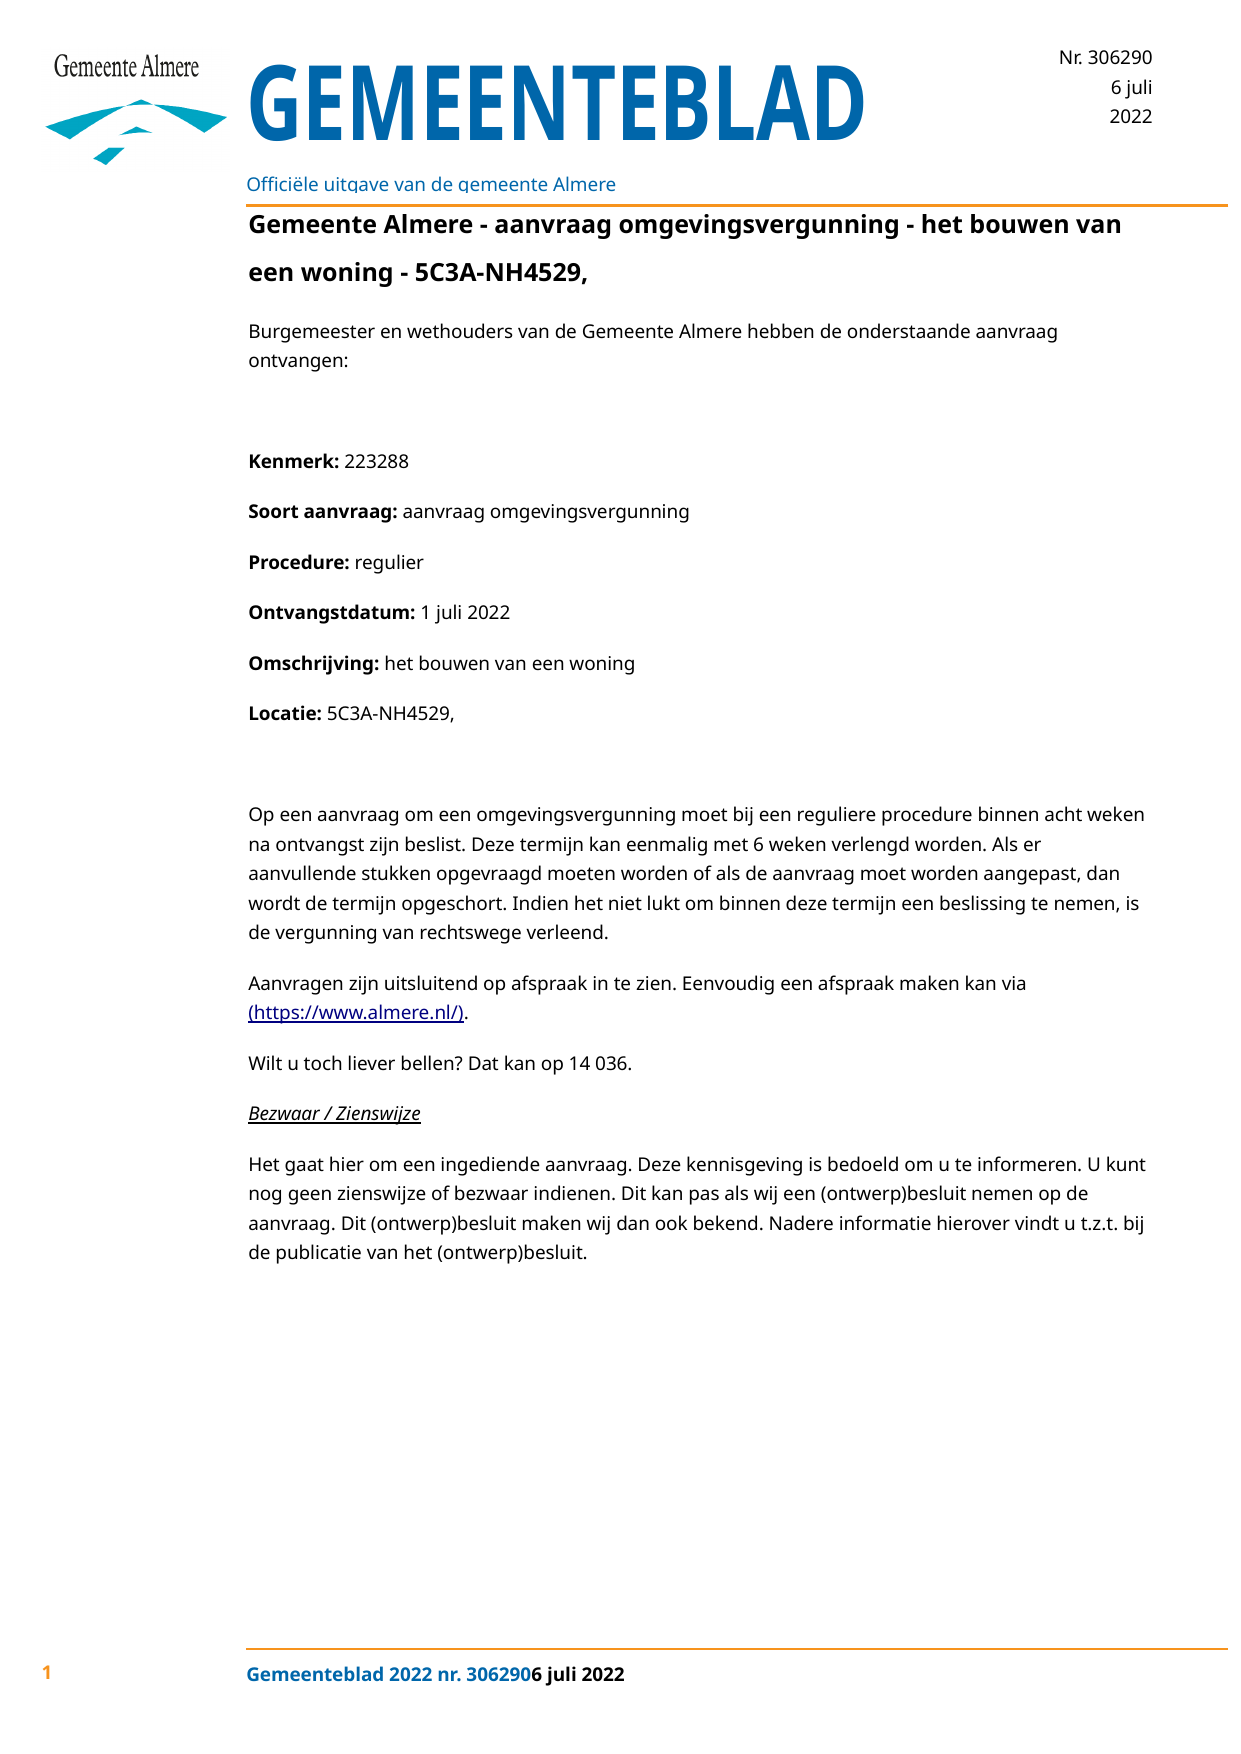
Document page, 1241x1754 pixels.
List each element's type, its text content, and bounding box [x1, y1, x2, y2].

text Gemeente Almere - aanvraag omgevingsvergunning - het bouwen van een woning - 5C3A-NH4529, [248, 207, 1152, 288]
text Locatie: 5C3A-NH4529, [248, 700, 1152, 726]
text Burgemeester en wethouders van de Gemeente Almere hebben de onderstaande aanvraag ontvangen: [248, 318, 1152, 373]
text Ontvangstdatum: 1 juli 2022 [248, 599, 1152, 625]
picture [41, 47, 231, 172]
text Procedure: regulier [248, 549, 1152, 575]
text Wilt u toch liever bellen? Dat kan op 14 036. [248, 1050, 1152, 1076]
text Kenmerk: 223288 [248, 448, 1152, 474]
text Op een aanvraag om een omgevingsvergunning moet bij een reguliere procedure binnen acht weken na ontvangst zijn beslist. Deze termijn kan eenmalig met 6 weken verlengd worden. Als er aanvullende stukken opgevraagd moeten worden of als de aanvraag moet worden aangepast, dan wordt de termijn opgeschort. Indien het niet lukt om binnen deze termijn een beslissing te nemen, is de vergunning van rechtswege verleend. [248, 801, 1152, 945]
text Bezwaar / Zienswijze [248, 1100, 1152, 1126]
text Het gaat hier om een ingediende aanvraag. Deze kennisgeving is bedoeld om u te informeren. U kunt nog geen zienswijze of bezwaar indienen. Dit kan pas als wij een (ontwerp)besluit nemen op de aanvraag. Dit (ontwerp)besluit maken wij dan ook bekend. Nadere informatie hierover vindt u t.z.t. bij de publicatie van het (ontwerp)besluit. [248, 1151, 1152, 1265]
text Aanvragen zijn uitsluitend op afspraak in te zien. Eenvoudig een afspraak maken kan via (https://www.almere.nl/). [248, 970, 1152, 1025]
text Soort aanvraag: aanvraag omgevingsvergunning [248, 499, 1152, 524]
text Omschrijving: het bouwen van een woning [248, 650, 1152, 676]
